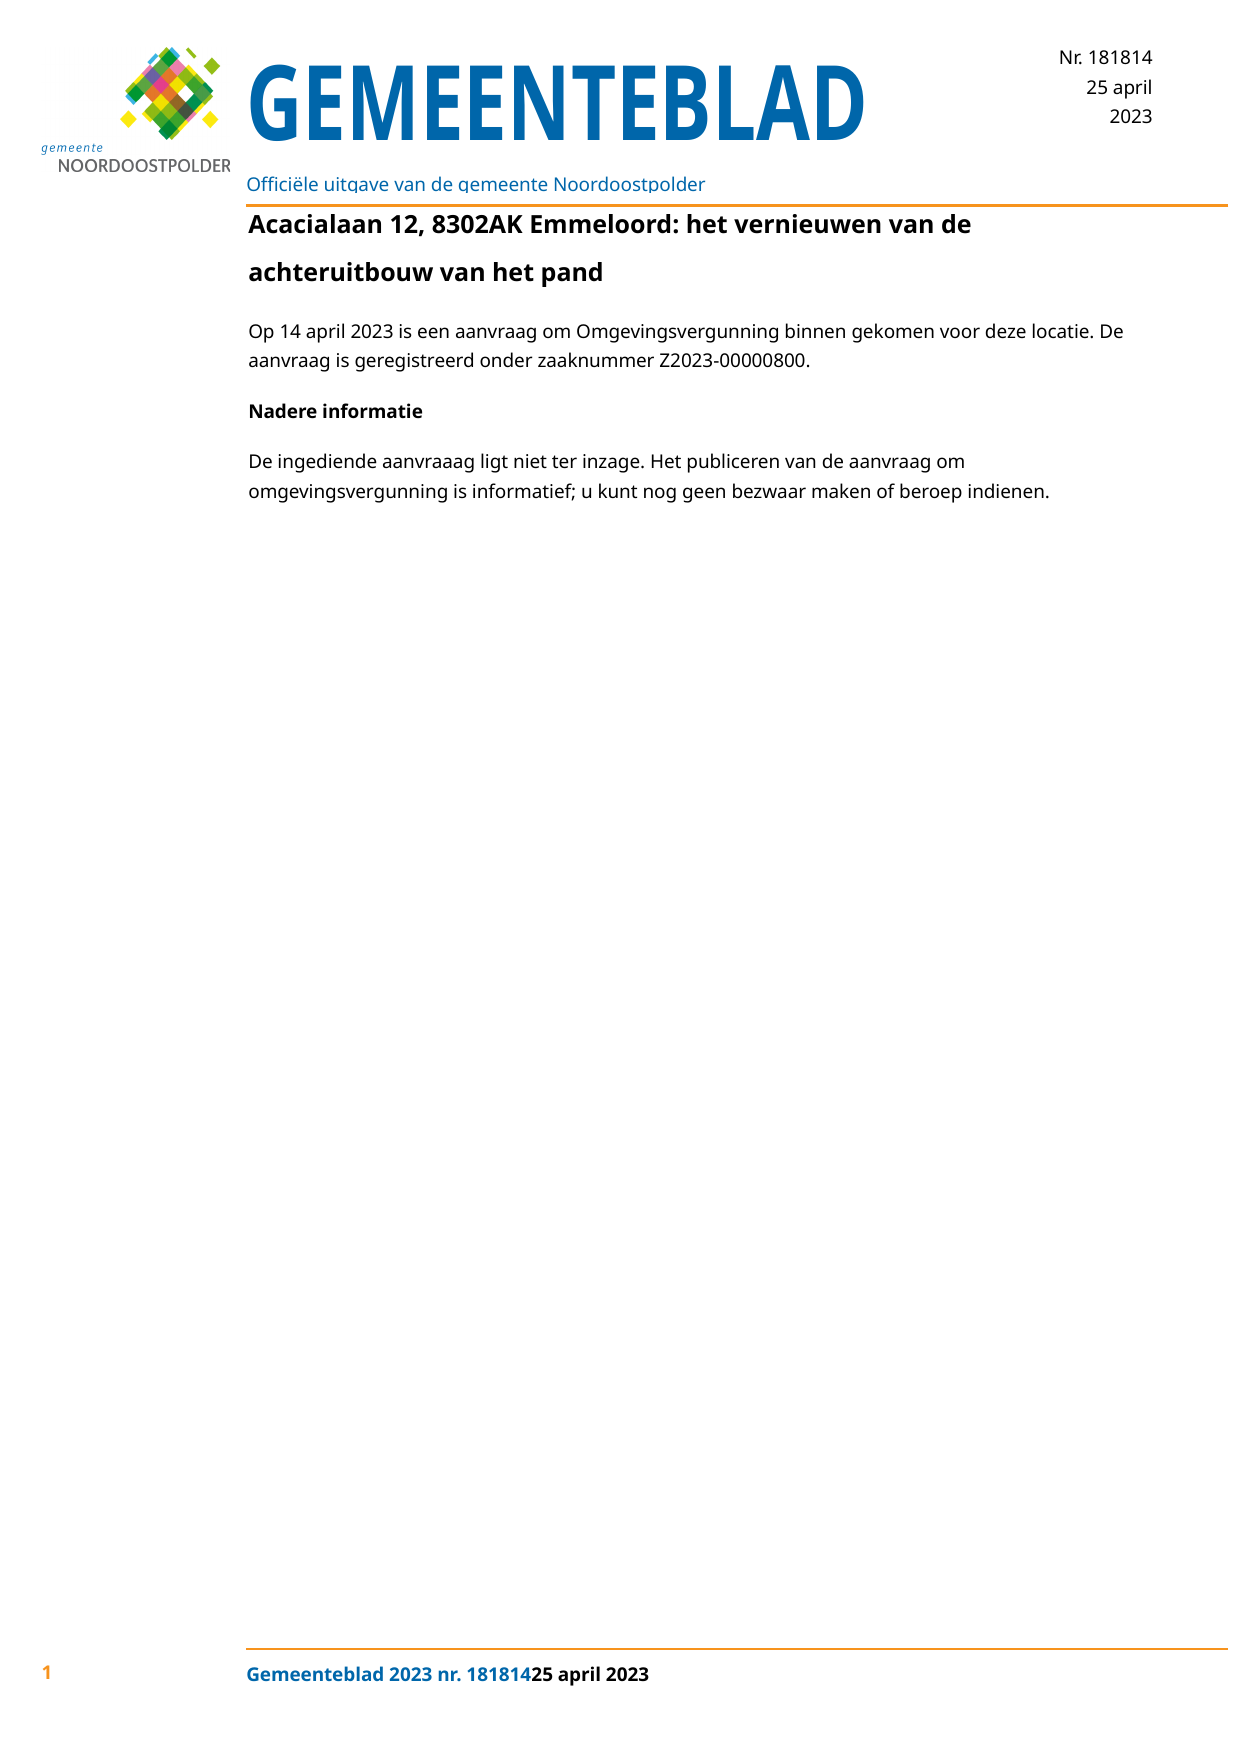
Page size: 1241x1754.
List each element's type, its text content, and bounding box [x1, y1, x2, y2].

text De ingediende aanvraaag ligt niet ter inzage. Het publiceren van de aanvraag om omgevingsvergunning is informatief; u kunt nog geen bezwaar maken of beroep indienen. [248, 448, 1152, 504]
text Op 14 april 2023 is een aanvraag om Omgevingsvergunning binnen gekomen voor deze locatie. De aanvraag is geregistreerd onder zaaknummer Z2023-00000800. [248, 318, 1152, 373]
picture [41, 47, 231, 172]
text Acacialaan 12, 8302AK Emmeloord: het vernieuwen van de achteruitbouw van het pand [248, 207, 1152, 288]
text Nadere informatie [248, 398, 1152, 424]
